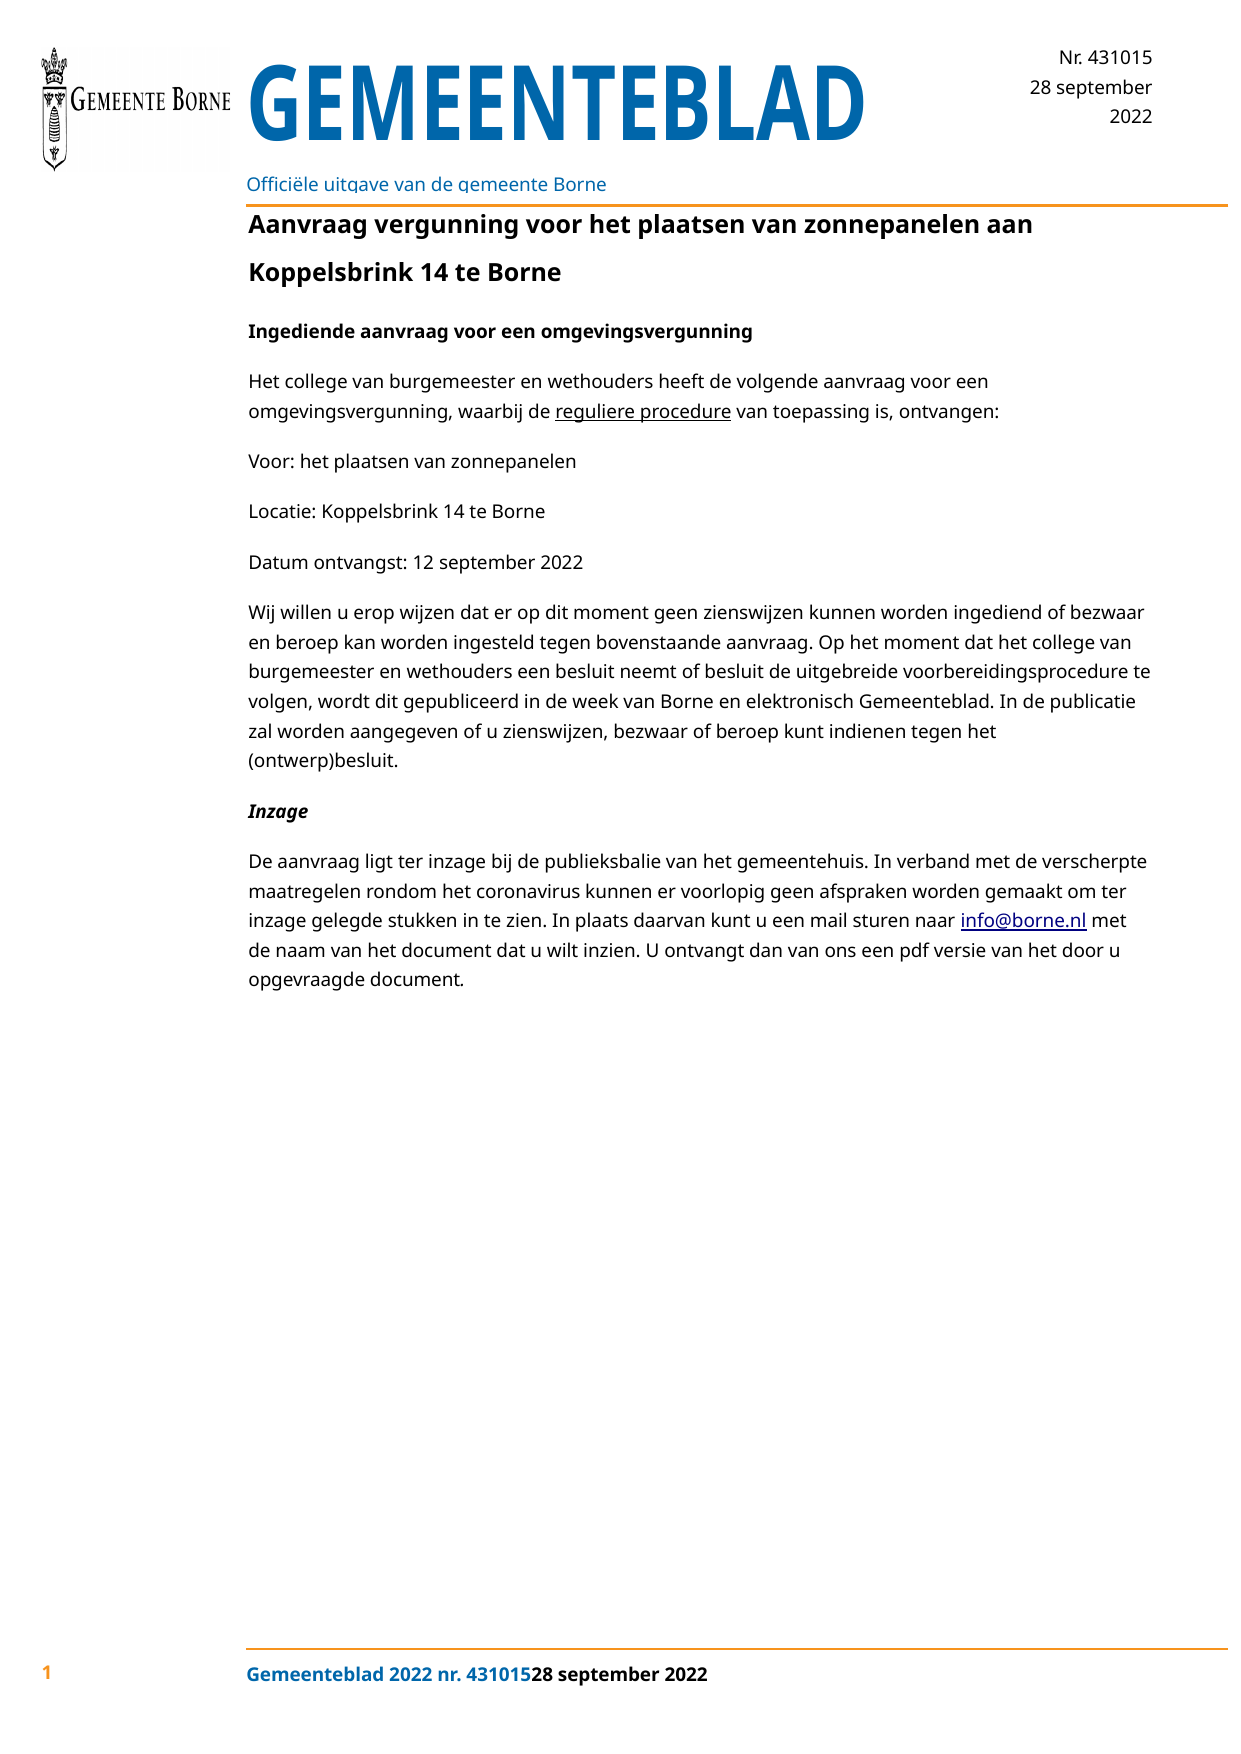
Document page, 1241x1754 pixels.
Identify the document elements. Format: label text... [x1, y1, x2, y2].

text De aanvraag ligt ter inzage bij de publieksbalie van het gemeentehuis. In verband met de verscherpte maatregelen rondom het coronavirus kunnen er voorlopig geen afspraken worden gemaakt om ter inzage gelegde stukken in te zien. In plaats daarvan kunt u een mail sturen naar info@borne.nl met de naam van het document dat u wilt inzien. U ontvangt dan van ons een pdf versie van het door u opgevraagde document. [248, 848, 1152, 992]
text Ingediende aanvraag voor een omgevingsvergunning [248, 318, 1152, 344]
text Wij willen u erop wijzen dat er op dit moment geen zienswijzen kunnen worden ingediend of bezwaar en beroep kan worden ingesteld tegen bovenstaande aanvraag. Op het moment dat het college van burgemeester en wethouders een besluit neemt of besluit de uitgebreide voorbereidingsprocedure te volgen, wordt dit gepubliceerd in de week van Borne en elektronisch Gemeenteblad. In de publicatie zal worden aangegeven of u zienswijzen, bezwaar of beroep kunt indienen tegen het (ontwerp)besluit. [248, 599, 1152, 773]
text Voor: het plaatsen van zonnepanelen [248, 448, 1152, 474]
text Datum ontvangst: 12 september 2022 [248, 549, 1152, 575]
text Het college van burgemeester en wethouders heeft de volgende aanvraag voor een omgevingsvergunning, waarbij de reguliere procedure van toepassing is, ontvangen: [248, 368, 1152, 424]
text Inzage [248, 798, 1152, 824]
picture [41, 47, 231, 172]
text Locatie: Koppelsbrink 14 te Borne [248, 499, 1152, 524]
text Aanvraag vergunning voor het plaatsen van zonnepanelen aan Koppelsbrink 14 te Borne [248, 207, 1152, 288]
